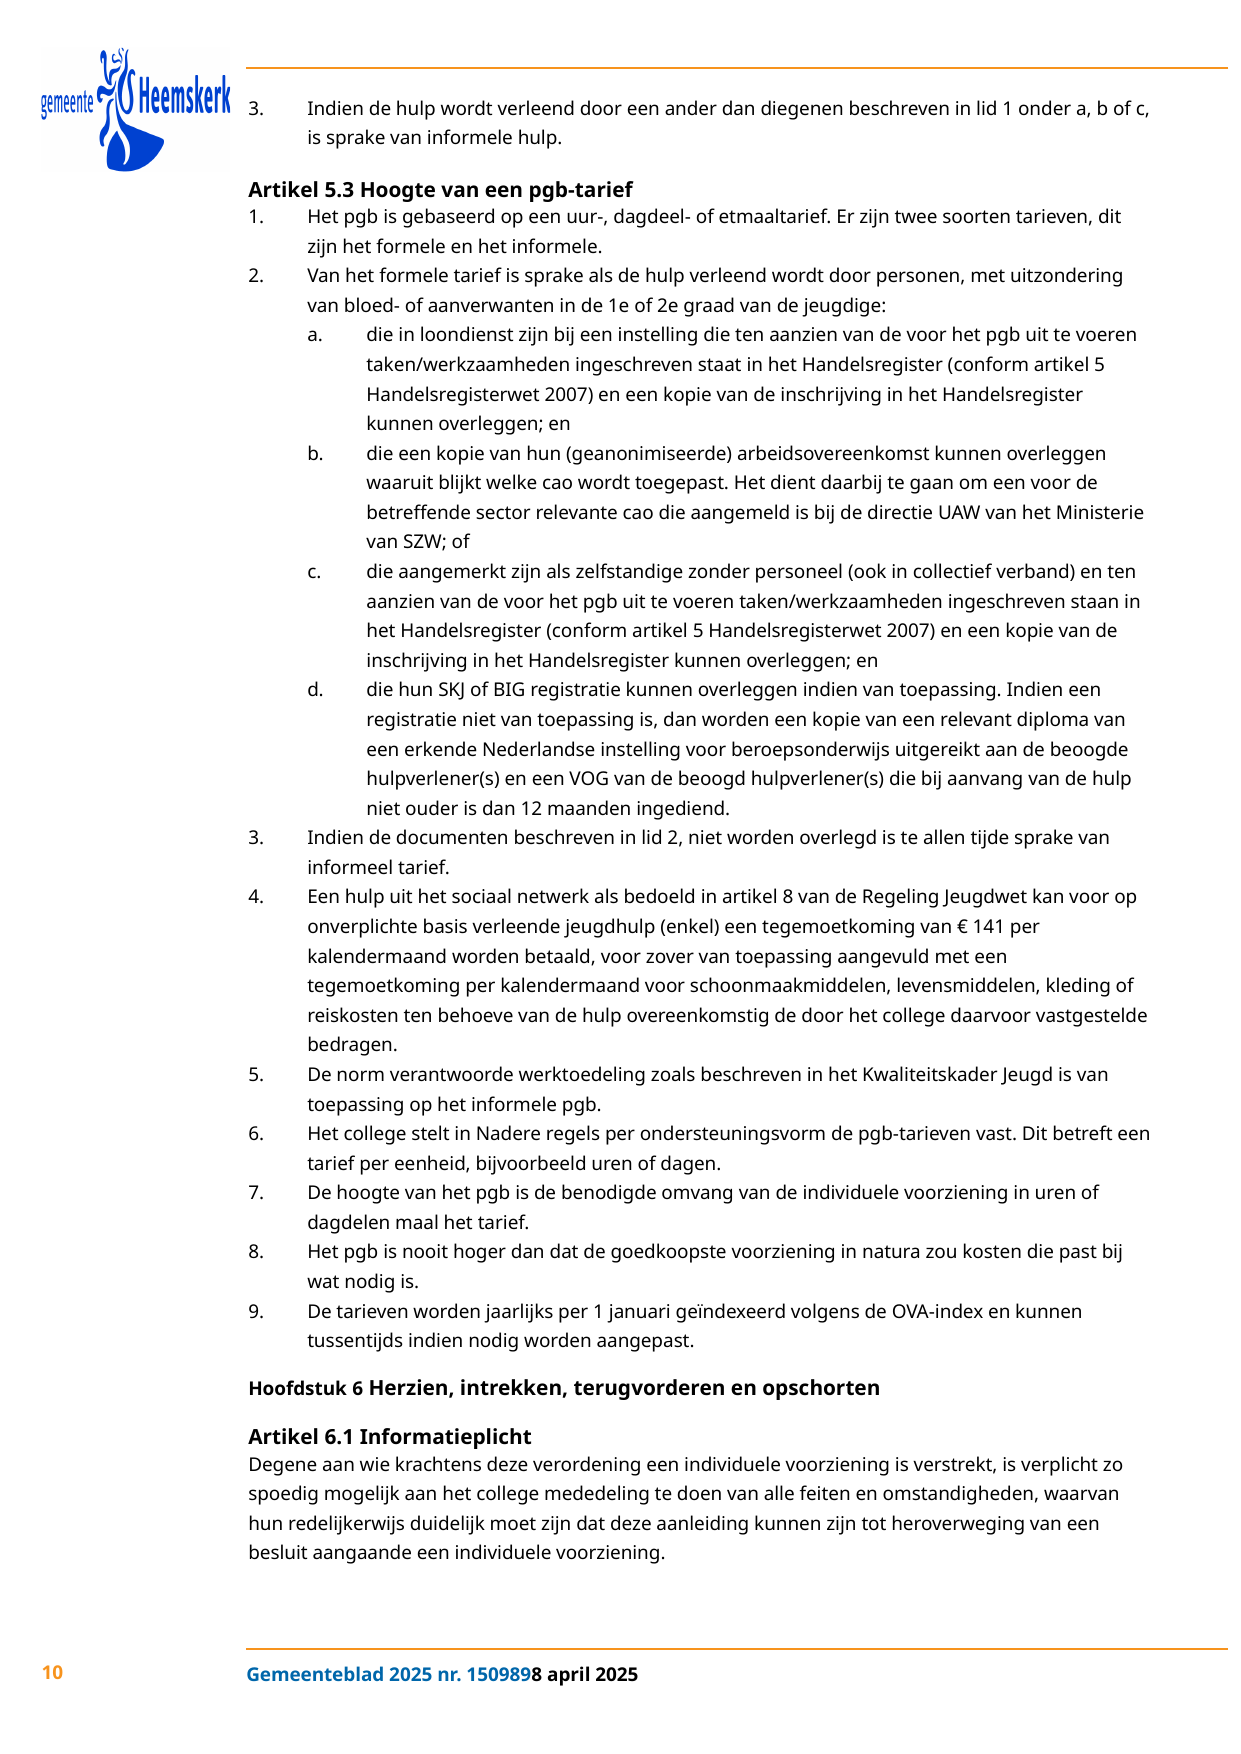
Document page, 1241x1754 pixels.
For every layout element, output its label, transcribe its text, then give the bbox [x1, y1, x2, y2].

list Het pgb is gebaseerd op een uur-, dagdeel- of etmaaltarief. Er zijn twee soorten tarieven, dit zijn het formele en het informele. [248, 203, 1152, 258]
list die in loondienst zijn bij een instelling die ten aanzien van de voor het pgb uit te voeren taken/werkzaamheden ingeschreven staat in het Handelsregister (conform artikel 5 Handelsregisterwet 2007) en een kopie van de inschrijving in het Handelsregister kunnen overleggen; en [307, 322, 1152, 436]
list die een kopie van hun (geanonimiseerde) arbeidsovereenkomst kunnen overleggen waaruit blijkt welke cao wordt toegepast. Het dient daarbij te gaan om een voor de betreffende sector relevante cao die aangemeld is bij de directie UAW van het Ministerie van SZW; of [307, 440, 1152, 554]
list Het college stelt in Nadere regels per ondersteuningsvorm de pgb-tarieven vast. Dit betreft een tarief per eenheid, bijvoorbeeld uren of dagen. [248, 1120, 1152, 1176]
list Een hulp uit het sociaal netwerk als bedoeld in artikel 8 van de Regeling Jeugdwet kan voor op onverplichte basis verleende jeugdhulp (enkel) een tegemoetkoming van € 141 per kalendermaand worden betaald, voor zover van toepassing aangevuld met een tegemoetkoming per kalendermaand voor schoonmaakmiddelen, levensmiddelen, kleding of reiskosten ten behoeve van de hulp overeenkomstig de door het college daarvoor vastgestelde bedragen. [248, 884, 1152, 1057]
list De tarieven worden jaarlijks per 1 januari geïndexeerd volgens de OVA-index en kunnen tussentijds indien nodig worden aangepast. [248, 1298, 1152, 1353]
list Het pgb is nooit hoger dan dat de goedkoopste voorziening in natura zou kosten die past bij wat nodig is. [248, 1239, 1152, 1294]
picture [41, 47, 231, 172]
list die aangemerkt zijn als zelfstandige zonder personeel (ook in collectief verband) en ten aanzien van de voor het pgb uit te voeren taken/werkzaamheden ingeschreven staan in het Handelsregister (conform artikel 5 Handelsregisterwet 2007) en een kopie van de inschrijving in het Handelsregister kunnen overleggen; en [307, 558, 1152, 673]
list Indien de hulp wordt verleend door een ander dan diegenen beschreven in lid 1 onder a, b of c, is sprake van informele hulp. [248, 95, 1152, 150]
list die hun SKJ of BIG registratie kunnen overleggen indien van toepassing. Indien een registratie niet van toepassing is, dan worden een kopie van een relevant diploma van een erkende Nederlandse instelling voor beroepsonderwijs uitgereikt aan de beoogde hulpverlener(s) en een VOG van de beoogd hulpverlener(s) die bij aanvang van de hulp niet ouder is dan 12 maanden ingediend. [307, 677, 1152, 821]
text Degene aan wie krachtens deze verordening een individuele voorziening is verstrekt, is verplicht zo spoedig mogelijk aan het college mededeling te doen van alle feiten en omstandigheden, waarvan hun redelijkerwijs duidelijk moet zijn dat deze aanleiding kunnen zijn tot heroverweging van een besluit aangaande een individuele voorziening. [248, 1451, 1152, 1565]
text Hoofdstuk 6 Herzien, intrekken, terugvorderen en opschorten [248, 1373, 1152, 1401]
list Indien de documenten beschreven in lid 2, niet worden overlegd is te allen tijde sprake van informeel tarief. [248, 824, 1152, 880]
list De norm verantwoorde werktoedeling zoals beschreven in het Kwaliteitskader Jeugd is van toepassing op het informele pgb. [248, 1061, 1152, 1116]
list De hoogte van het pgb is de benodigde omvang van de individuele voorziening in uren of dagdelen maal het tarief. [248, 1179, 1152, 1235]
text Artikel 5.3 Hoogte van een pgb-tarief [248, 175, 1152, 203]
list Van het formele tarief is sprake als de hulp verleend wordt door personen, met uitzondering van bloed- of aanverwanten in de 1e of 2e graad van de jeugdige: [248, 262, 1152, 318]
text Artikel 6.1 Informatieplicht [248, 1422, 1152, 1451]
